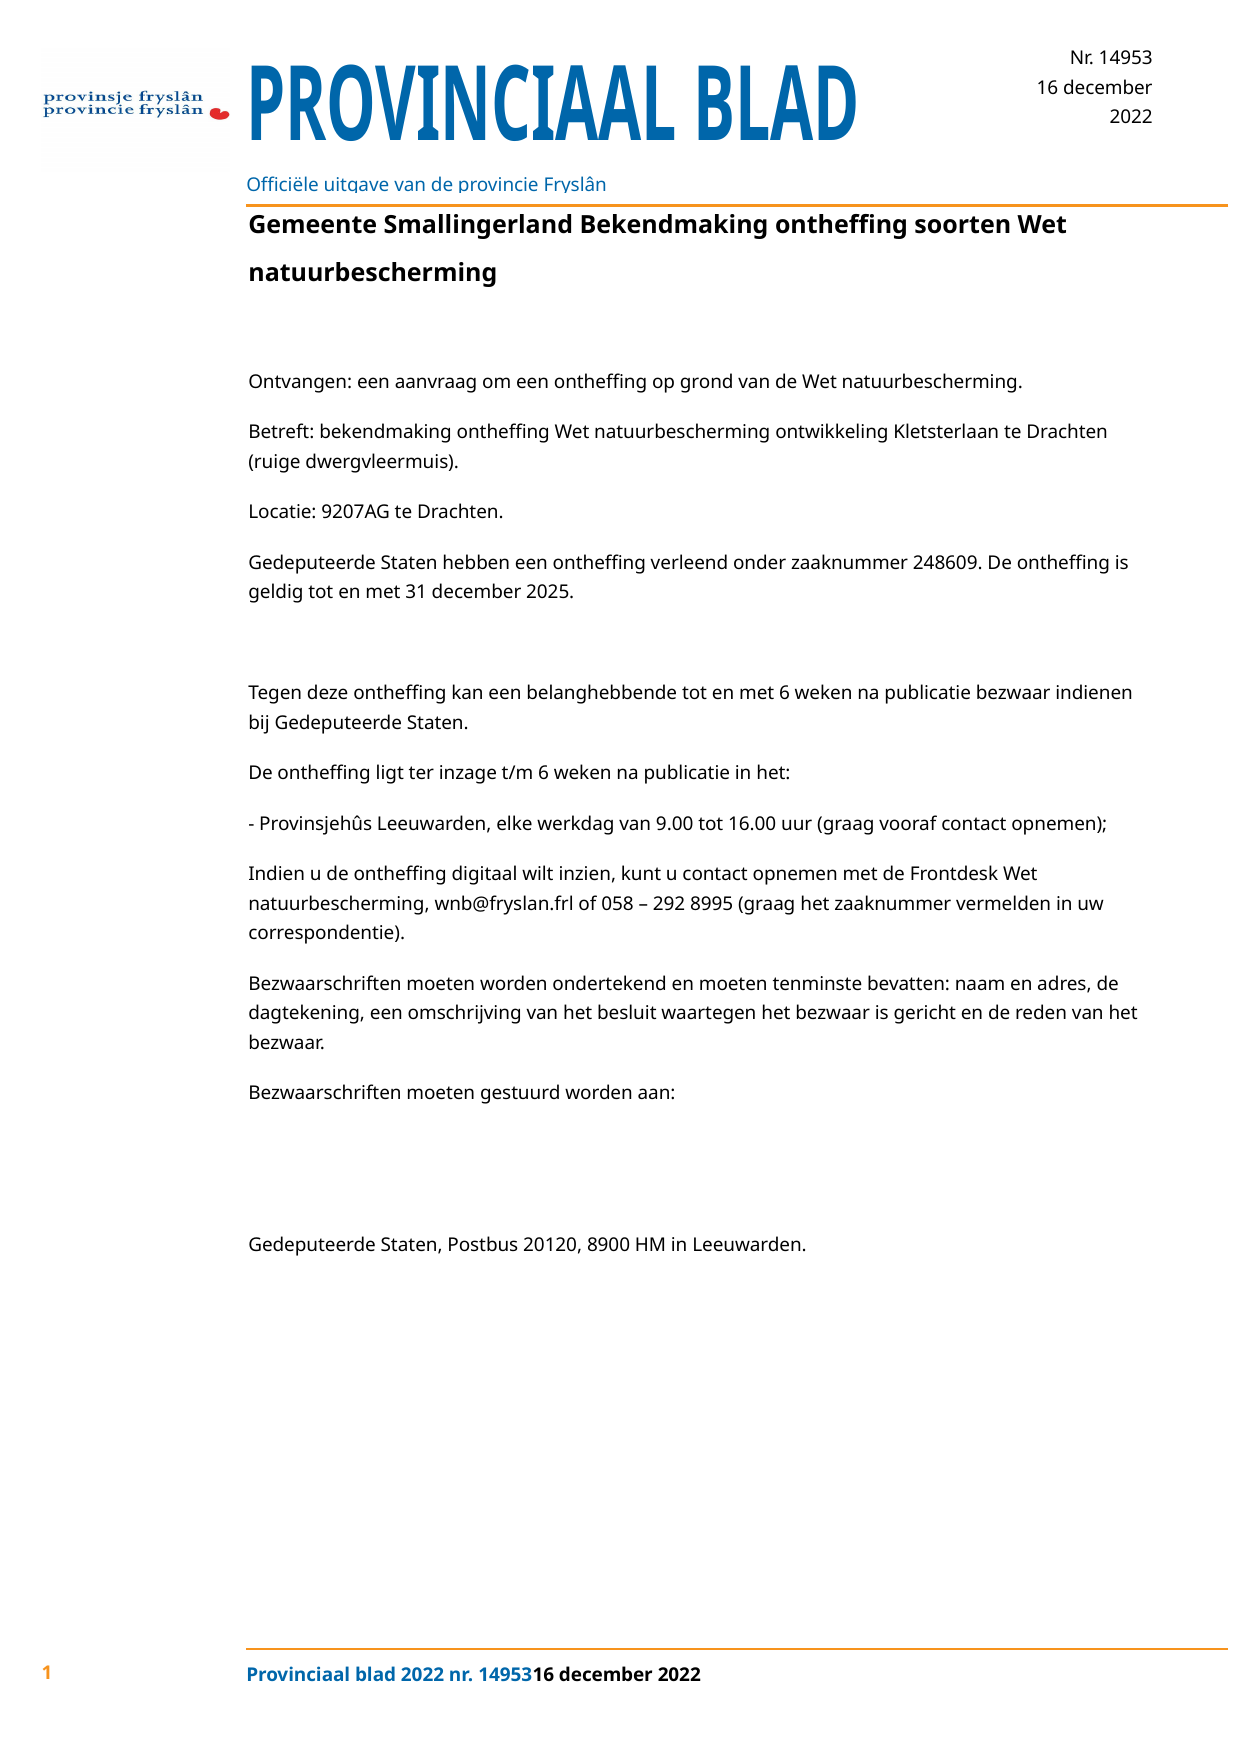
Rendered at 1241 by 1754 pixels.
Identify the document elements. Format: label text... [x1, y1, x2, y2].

picture [41, 47, 231, 172]
text Tegen deze ontheffing kan een belanghebbende tot en met 6 weken na publicatie bezwaar indienen bij Gedeputeerde Staten. [248, 679, 1152, 735]
text Gedeputeerde Staten, Postbus 20120, 8900 HM in Leeuwarden. [248, 1231, 1152, 1257]
text Bezwaarschriften moeten gestuurd worden aan: [248, 1079, 1152, 1105]
text De ontheffing ligt ter inzage t/m 6 weken na publicatie in het: [248, 759, 1152, 785]
text Gedeputeerde Staten hebben een ontheffing verleend onder zaaknummer 248609. De ontheffing is geldig tot en met 31 december 2025. [248, 549, 1152, 604]
text Ontvangen: een aanvraag om een ontheffing op grond van de Wet natuurbescherming. [248, 368, 1152, 394]
text Locatie: 9207AG te Drachten. [248, 499, 1152, 524]
text - Provinsjehûs Leeuwarden, elke werkdag van 9.00 tot 16.00 uur (graag vooraf contact opnemen); [248, 810, 1152, 836]
text Indien u de ontheffing digitaal wilt inzien, kunt u contact opnemen met de Frontdesk Wet natuurbescherming, wnb@fryslan.frl of 058 – 292 8995 (graag het zaaknummer vermelden in uw correspondentie). [248, 860, 1152, 945]
text Gemeente Smallingerland Bekendmaking ontheffing soorten Wet natuurbescherming [248, 207, 1152, 288]
text Betreft: bekendmaking ontheffing Wet natuurbescherming ontwikkeling Kletsterlaan te Drachten (ruige dwergvleermuis). [248, 419, 1152, 474]
text Bezwaarschriften moeten worden ondertekend en moeten tenminste bevatten: naam en adres, de dagtekening, een omschrijving van het besluit waartegen het bezwaar is gericht en de reden van het bezwaar. [248, 970, 1152, 1055]
